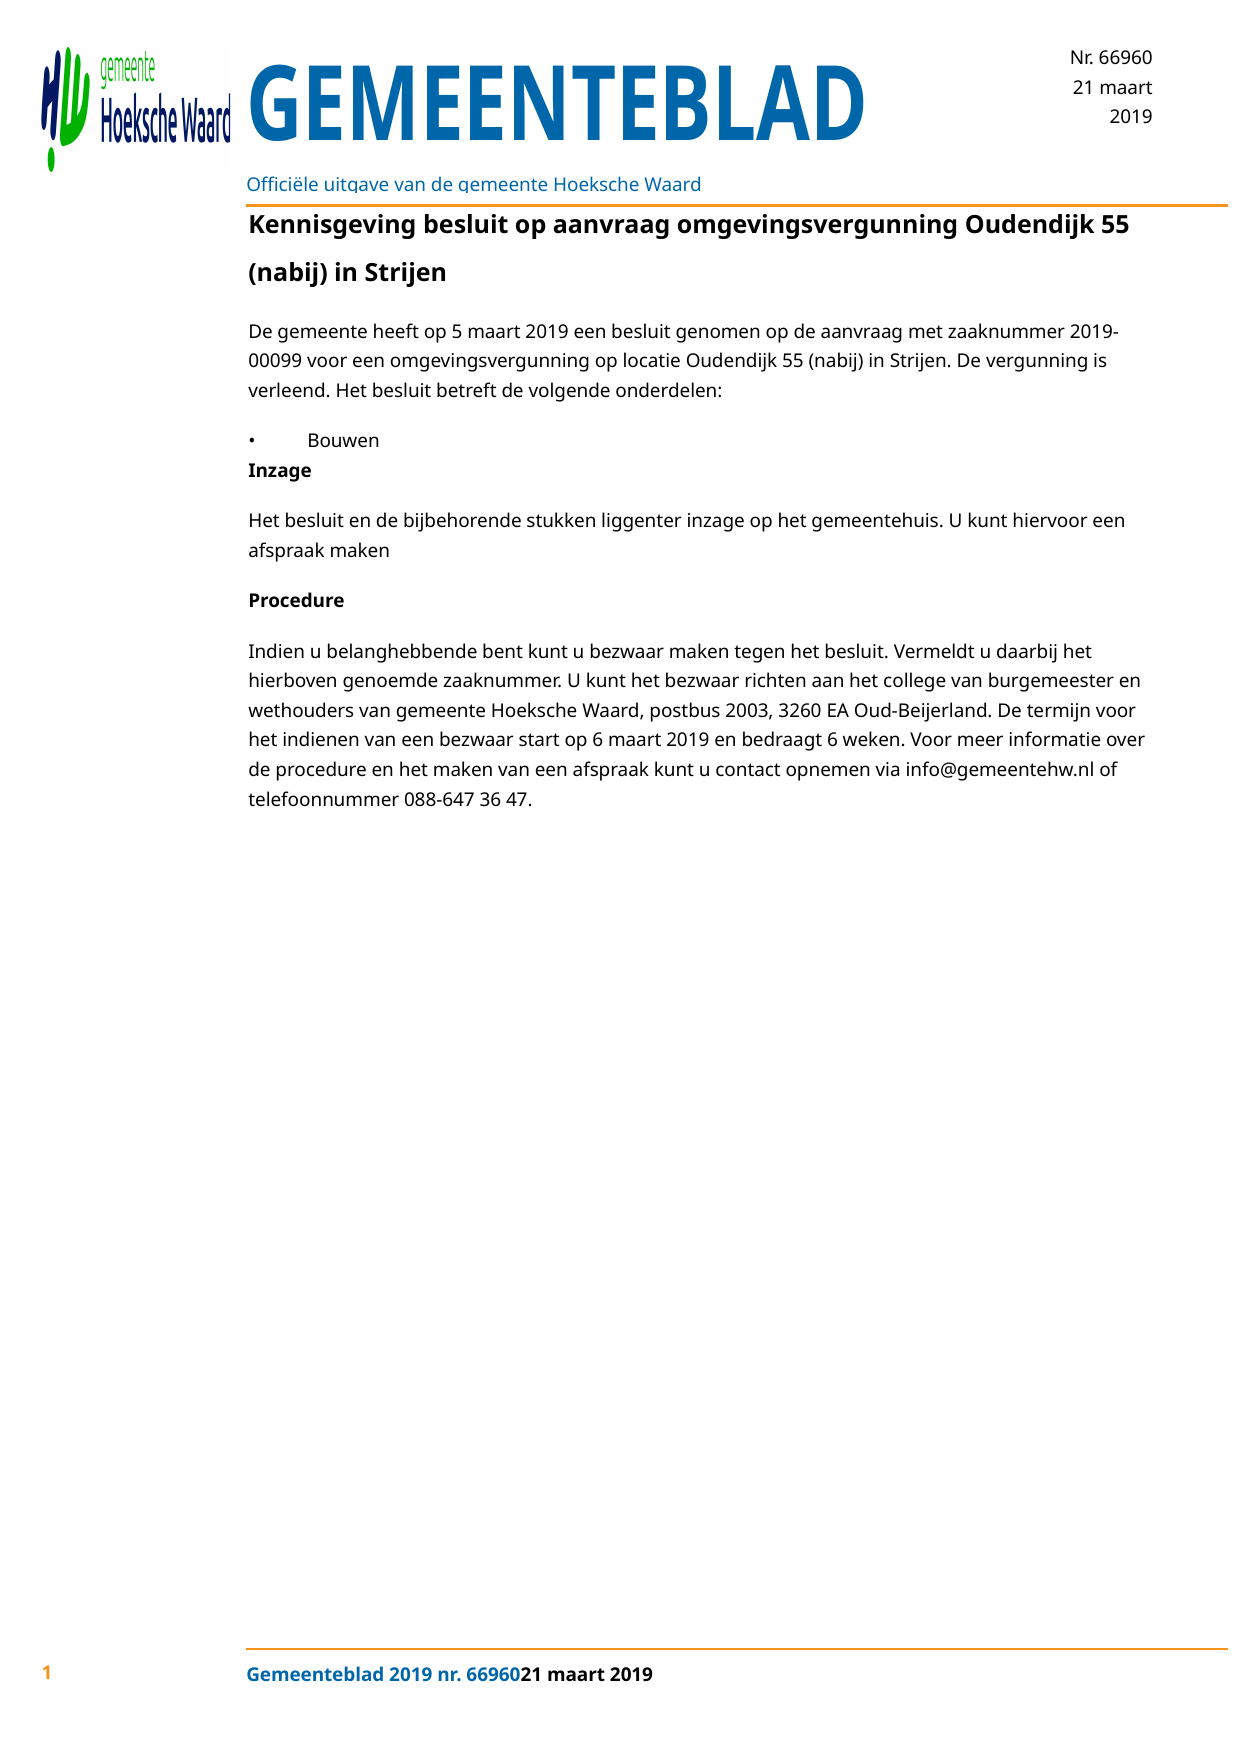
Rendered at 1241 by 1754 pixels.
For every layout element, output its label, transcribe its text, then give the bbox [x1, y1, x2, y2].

text De gemeente heeft op 5 maart 2019 een besluit genomen op de aanvraag met zaaknummer 2019-00099 voor een omgevingsvergunning op locatie Oudendijk 55 (nabij) in Strijen. De vergunning is verleend. Het besluit betreft de volgende onderdelen: [248, 318, 1152, 403]
text Het besluit en de bijbehorende stukken liggenter inzage op het gemeentehuis. U kunt hiervoor een afspraak maken [248, 507, 1152, 563]
text Procedure [248, 587, 1152, 613]
text Indien u belanghebbende bent kunt u bezwaar maken tegen het besluit. Vermeldt u daarbij het hierboven genoemde zaaknummer. U kunt het bezwaar richten aan het college van burgemeester en wethouders van gemeente Hoeksche Waard, postbus 2003, 3260 EA Oud-Beijerland. De termijn voor het indienen van een bezwaar start op 6 maart 2019 en bedraagt 6 weken. Voor meer informatie over de procedure en het maken van een afspraak kunt u contact opnemen via info@gemeentehw.nl of telefoonnummer 088-647 36 47. [248, 638, 1152, 812]
text Kennisgeving besluit op aanvraag omgevingsvergunning Oudendijk 55 (nabij) in Strijen [248, 207, 1152, 288]
picture [41, 47, 231, 172]
list Bouwen [248, 427, 1152, 453]
text Inzage [248, 457, 1152, 483]
